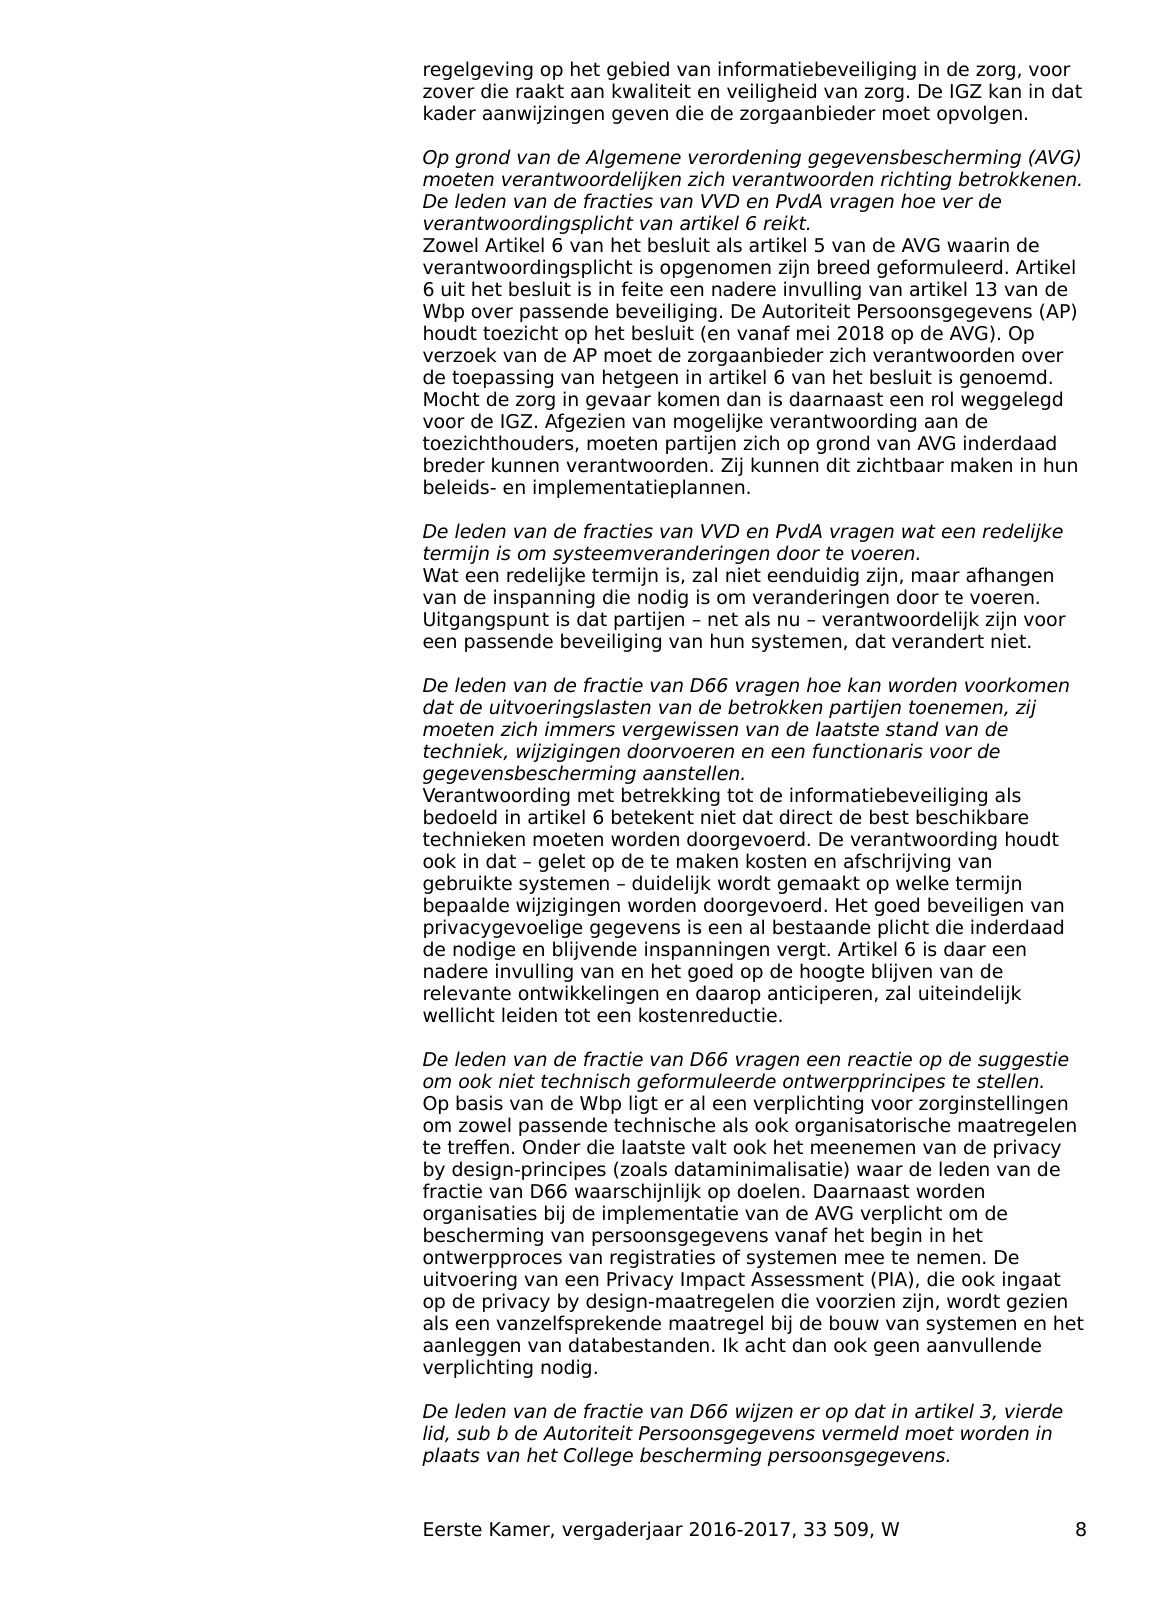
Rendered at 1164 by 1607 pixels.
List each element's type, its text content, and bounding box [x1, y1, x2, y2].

text Verantwoording met betrekking tot de informatiebeveiliging als bedoeld in artikel 6 betekent niet dat direct de best beschikbare technieken moeten worden doorgevoerd. De verantwoording houdt ook in dat – gelet op de te maken kosten en afschrijving van gebruikte systemen – duidelijk wordt gemaakt op welke termijn bepaalde wijzigingen worden doorgevoerd. Het goed beveiligen van privacygevoelige gegevens is een al bestaande plicht die inderdaad de nodige en blijvende inspanningen vergt. Artikel 6 is daar een nadere invulling van en het goed op de hoogte blijven van de relevante ontwikkelingen en daarop anticiperen, zal uiteindelijk wellicht leiden tot een kostenreductie. [422, 785, 1087, 1027]
text Zowel Artikel 6 van het besluit als artikel 5 van de AVG waarin de verantwoordingsplicht is opgenomen zijn breed geformuleerd. Artikel 6 uit het besluit is in feite een nadere invulling van artikel 13 van de Wbp over passende beveiliging. De Autoriteit Persoonsgegevens (AP) houdt toezicht op het besluit (en vanaf mei 2018 op de AVG). Op verzoek van de AP moet de zorgaanbieder zich verantwoorden over de toepassing van hetgeen in artikel 6 van het besluit is genoemd. [422, 235, 1087, 389]
text regelgeving op het gebied van informatiebeveiliging in de zorg, voor zover die raakt aan kwaliteit en veiligheid van zorg. De IGZ kan in dat kader aanwijzingen geven die de zorgaanbieder moet opvolgen. [422, 59, 1087, 125]
text Op grond van de Algemene verordening gegevensbescherming (AVG) moeten verantwoordelijken zich verantwoorden richting betrokkenen. De leden van de fracties van VVD en PvdA vragen hoe ver de verantwoordingsplicht van artikel 6 reikt. [422, 147, 1087, 235]
text De leden van de fractie van D66 wijzen er op dat in artikel 3, vierde lid, sub b de Autoriteit Persoonsgegevens vermeld moet worden in plaats van het College bescherming persoonsgegevens. [422, 1401, 1087, 1467]
text Op basis van de Wbp ligt er al een verplichting voor zorginstellingen om zowel passende technische als ook organisatorische maatregelen te treffen. Onder die laatste valt ook het meenemen van de privacy by design-principes (zoals dataminimalisatie) waar de leden van de fractie van D66 waarschijnlijk op doelen. Daarnaast worden organisaties bij de implementatie van de AVG verplicht om de bescherming van persoonsgegevens vanaf het begin in het ontwerpproces van registraties of systemen mee te nemen. De uitvoering van een Privacy Impact Assessment (PIA), die ook ingaat op de privacy by design-maatregelen die voorzien zijn, wordt gezien als een vanzelfsprekende maatregel bij de bouw van systemen en het aanleggen van databestanden. Ik acht dan ook geen aanvullende verplichting nodig. [422, 1093, 1087, 1379]
text De leden van de fractie van D66 vragen hoe kan worden voorkomen dat de uitvoeringslasten van de betrokken partijen toenemen, zij moeten zich immers vergewissen van de laatste stand van de techniek, wijzigingen doorvoeren en een functionaris voor de gegevensbescherming aanstellen. [422, 675, 1087, 785]
text De leden van de fracties van VVD en PvdA vragen wat een redelijke termijn is om systeemveranderingen door te voeren. [422, 521, 1087, 565]
text Wat een redelijke termijn is, zal niet eenduidig zijn, maar afhangen van de inspanning die nodig is om veranderingen door te voeren. Uitgangspunt is dat partijen – net als nu – verantwoordelijk zijn voor een passende beveiliging van hun systemen, dat verandert niet. [422, 565, 1087, 653]
text De leden van de fractie van D66 vragen een reactie op de suggestie om ook niet technisch geformuleerde ontwerpprincipes te stellen. [422, 1049, 1087, 1093]
text Mocht de zorg in gevaar komen dan is daarnaast een rol weggelegd voor de IGZ. Afgezien van mogelijke verantwoording aan de toezichthouders, moeten partijen zich op grond van AVG inderdaad breder kunnen verantwoorden. Zij kunnen dit zichtbaar maken in hun beleids- en implementatieplannen. [422, 389, 1087, 499]
